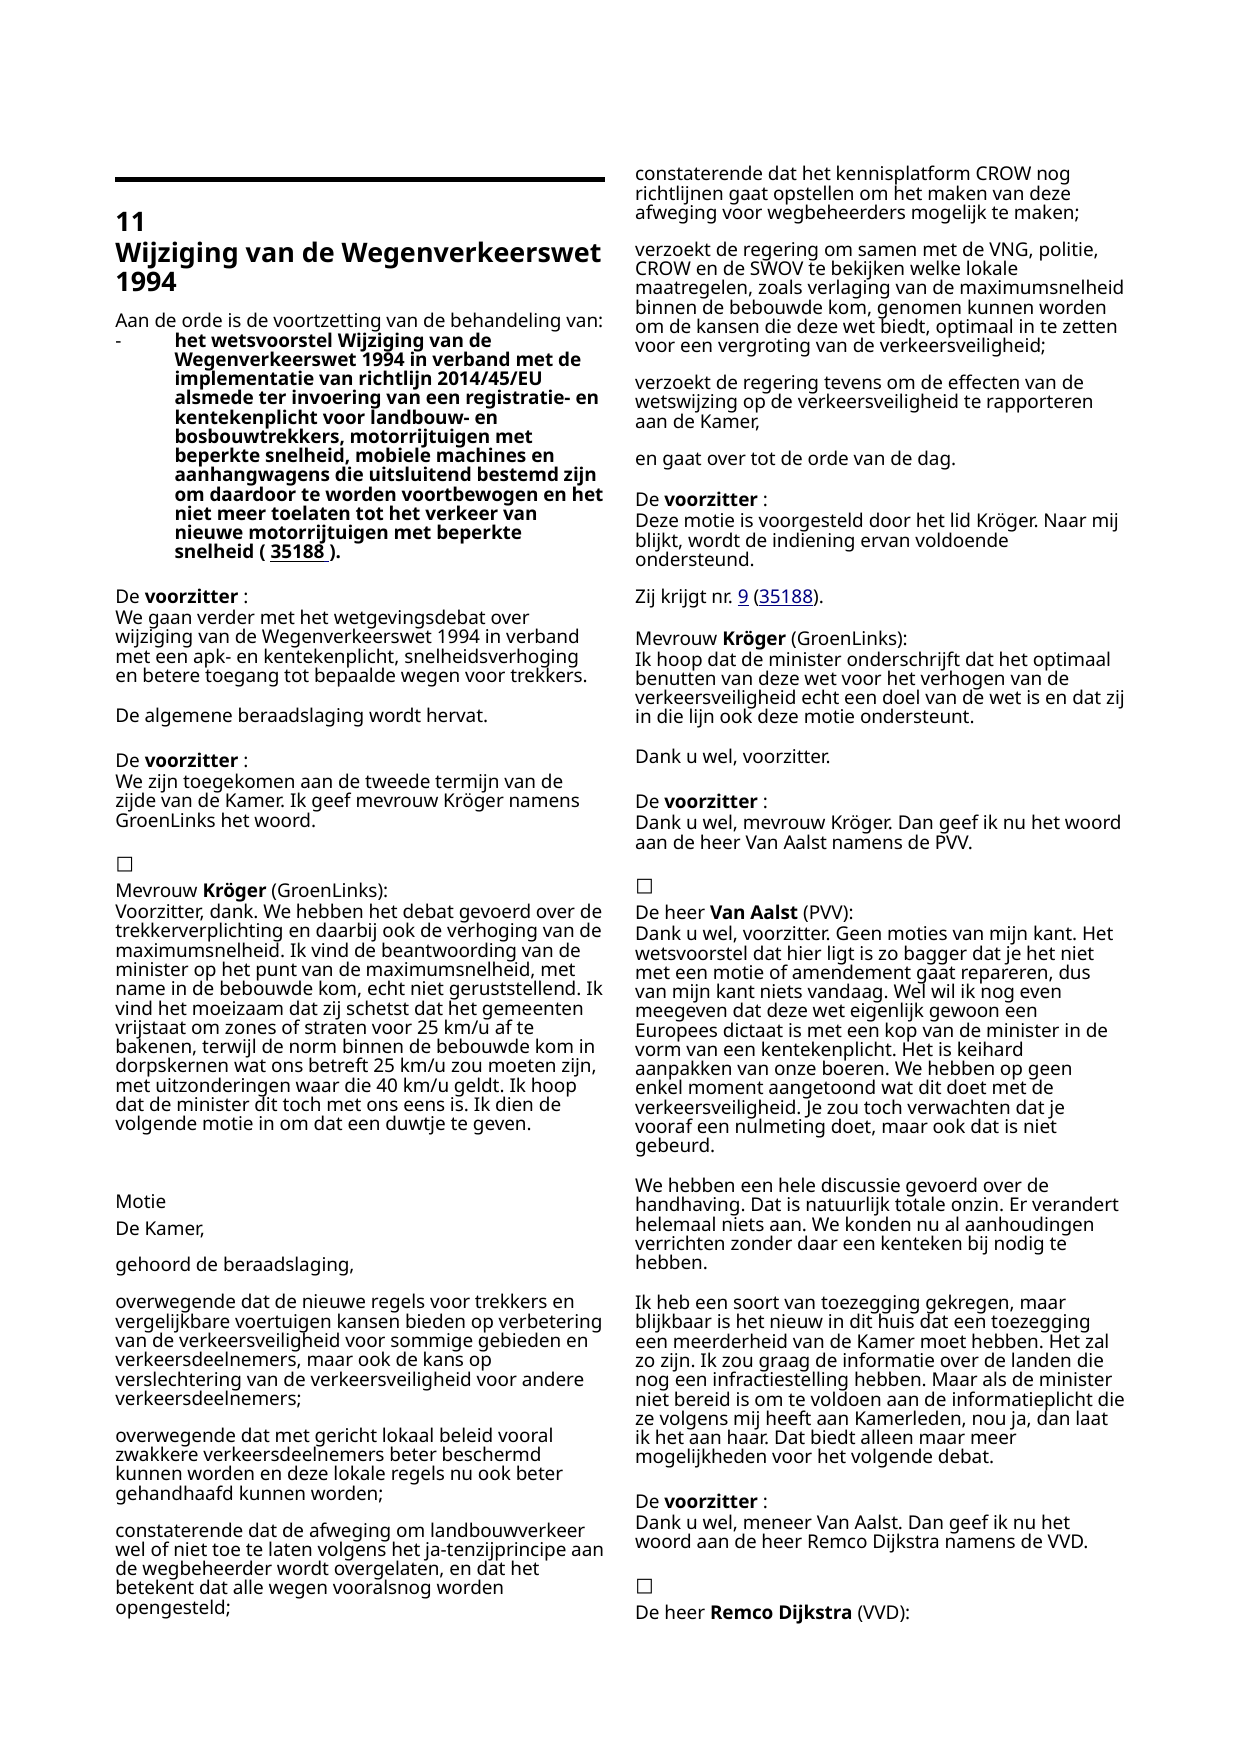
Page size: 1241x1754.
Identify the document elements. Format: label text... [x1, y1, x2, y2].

text De voorzitter : [635, 789, 1125, 814]
text Dank u wel, mevrouw Kröger. Dan geef ik nu het woord aan de heer Van Aalst namens de PVV. [635, 814, 1125, 853]
text gehoord de beraadslaging, [115, 1256, 605, 1276]
text Dank u wel, voorzitter. [635, 748, 1125, 768]
text De heer Van Aalst (PVV): [635, 899, 1125, 925]
text overwegende dat de nieuwe regels voor trekkers en vergelijkbare voertuigen kansen bieden op verbetering van de verkeersveiligheid voor sommige gebieden en verkeersdeelnemers, maar ook de kans op verslechtering van de verkeersveiligheid voor andere verkeersdeelnemers; [115, 1293, 605, 1409]
text De voorzitter : [635, 1488, 1125, 1514]
text We gaan verder met het wetgevingsdebat over wijziging van de Wegenverkeerswet 1994 in verband met een apk- en kentekenplicht, snelheidsverhoging en betere toegang tot bepaalde wegen voor trekkers. [115, 609, 605, 686]
text verzoekt de regering om samen met de VNG, politie, CROW en de SWOV te bekijken welke lokale maatregelen, zoals verlaging van de maximumsnelheid binnen de bebouwde kom, genomen kunnen worden om de kansen die deze wet biedt, optimaal in te zetten voor een vergroting van de verkeersveiligheid; [635, 241, 1125, 356]
text constaterende dat de afweging om landbouwverkeer wel of niet toe te laten volgens het ja-tenzijprincipe aan de wegbeheerder wordt overgelaten, en dat het betekent dat alle wegen vooralsnog worden opengesteld; [115, 1522, 605, 1618]
text en gaat over tot de orde van de dag. [635, 450, 1125, 469]
text Mevrouw Kröger (GroenLinks): [115, 877, 605, 903]
text De voorzitter : [635, 487, 1125, 512]
text ⬜ [115, 852, 605, 877]
text De Kamer, [115, 1219, 605, 1239]
text Motie [115, 1188, 605, 1213]
text ⬜ [635, 874, 1125, 899]
text De heer Remco Dijkstra (VVD): [635, 1599, 1125, 1625]
text De algemene beraadslaging wordt hervat. [115, 707, 605, 726]
text We hebben een hele discussie gevoerd over de handhaving. Dat is natuurlijk totale onzin. Er verandert helemaal niets aan. We konden nu al aanhoudingen verrichten zonder daar een kenteken bij nodig te hebben. [635, 1177, 1125, 1273]
text Deze motie is voorgesteld door het lid Kröger. Naar mij blijkt, wordt de indiening ervan voldoende ondersteund. [635, 512, 1125, 570]
text Dank u wel, meneer Van Aalst. Dan geef ik nu het woord aan de heer Remco Dijkstra namens de VVD. [635, 1514, 1125, 1553]
text Wijziging van de Wegenverkeerswet 1994 [115, 239, 605, 312]
text Dank u wel, voorzitter. Geen moties van mijn kant. Het wetsvoorstel dat hier ligt is zo bagger dat je het niet met een motie of amendement gaat repareren, dus van mijn kant niets vandaag. Wel wil ik nog even meegeven dat deze wet eigenlijk gewoon een Europees dictaat is met een kop van de minister in de vorm van een kentekenplicht. Het is keihard aanpakken van onze boeren. We hebben op geen enkel moment aangetoond wat dit doet met de verkeersveiligheid. Je zou toch verwachten dat je vooraf een nulmeting doet, maar ook dat is niet gebeurd. [635, 925, 1125, 1156]
text De voorzitter : [115, 583, 605, 609]
text constaterende dat het kennisplatform CROW nog richtlijnen gaat opstellen om het maken van deze afweging voor wegbeheerders mogelijk te maken; [635, 165, 1125, 223]
text ⬜ [635, 1574, 1125, 1599]
text Zij krijgt nr. 9 (35188). [635, 588, 1125, 607]
text Mevrouw Kröger (GroenLinks): [635, 625, 1125, 651]
list het wetsvoorstel Wijziging van de Wegenverkeerswet 1994 in verband met de implementatie van richtlijn 2014/45/EU alsmede ter invoering van een registratie- en kentekenplicht voor landbouw- en bosbouwtrekkers, motorrijtuigen met beperkte snelheid, mobiele machines en aanhangwagens die uitsluitend bestemd zijn om daardoor te worden voortbewogen en het niet meer toelaten tot het verkeer van nieuwe motorrijtuigen met beperkte snelheid ( 35188 ). [115, 332, 605, 563]
text Ik heb een soort van toezegging gekregen, maar blijkbaar is het nieuw in dit huis dat een toezegging een meerderheid van de Kamer moet hebben. Het zal zo zijn. Ik zou graag de informatie over de landen die nog een infractiestelling hebben. Maar als de minister niet bereid is om te voldoen aan de informatieplicht die ze volgens mij heeft aan Kamerleden, nou ja, dan laat ik het aan haar. Dat biedt alleen maar meer mogelijkheden voor het volgende debat. [635, 1294, 1125, 1468]
text De voorzitter : [115, 747, 605, 773]
text Ik hoop dat de minister onderschrijft dat het optimaal benutten van deze wet voor het verhogen van de verkeersveiligheid echt een doel van de wet is en dat zij in die lijn ook deze motie ondersteunt. [635, 651, 1125, 728]
text Aan de orde is de voortzetting van de behandeling van: [115, 312, 605, 332]
text verzoekt de regering tevens om de effecten van de wetswijzing op de verkeersveiligheid te rapporteren aan de Kamer, [635, 374, 1125, 432]
text 11 [115, 203, 605, 239]
text Voorzitter, dank. We hebben het debat gevoerd over de trekkerverplichting en daarbij ook de verhoging van de maximumsnelheid. Ik vind de beantwoording van de minister op het punt van de maximumsnelheid, met name in de bebouwde kom, echt niet geruststellend. Ik vind het moeizaam dat zij schetst dat het gemeenten vrijstaat om zones of straten voor 25 km/u af te bakenen, terwijl de norm binnen de bebouwde kom in dorpskernen wat ons betreft 25 km/u zou moeten zijn, met uitzonderingen waar die 40 km/u geldt. Ik hoop dat de minister dit toch met ons eens is. Ik dien de volgende motie in om dat een duwtje te geven. [115, 903, 605, 1134]
text We zijn toegekomen aan de tweede termijn van de zijde van de Kamer. Ik geef mevrouw Kröger namens GroenLinks het woord. [115, 773, 605, 831]
text overwegende dat met gericht lokaal beleid vooral zwakkere verkeersdeelnemers beter beschermd kunnen worden en deze lokale regels nu ook beter gehandhaafd kunnen worden; [115, 1427, 605, 1504]
